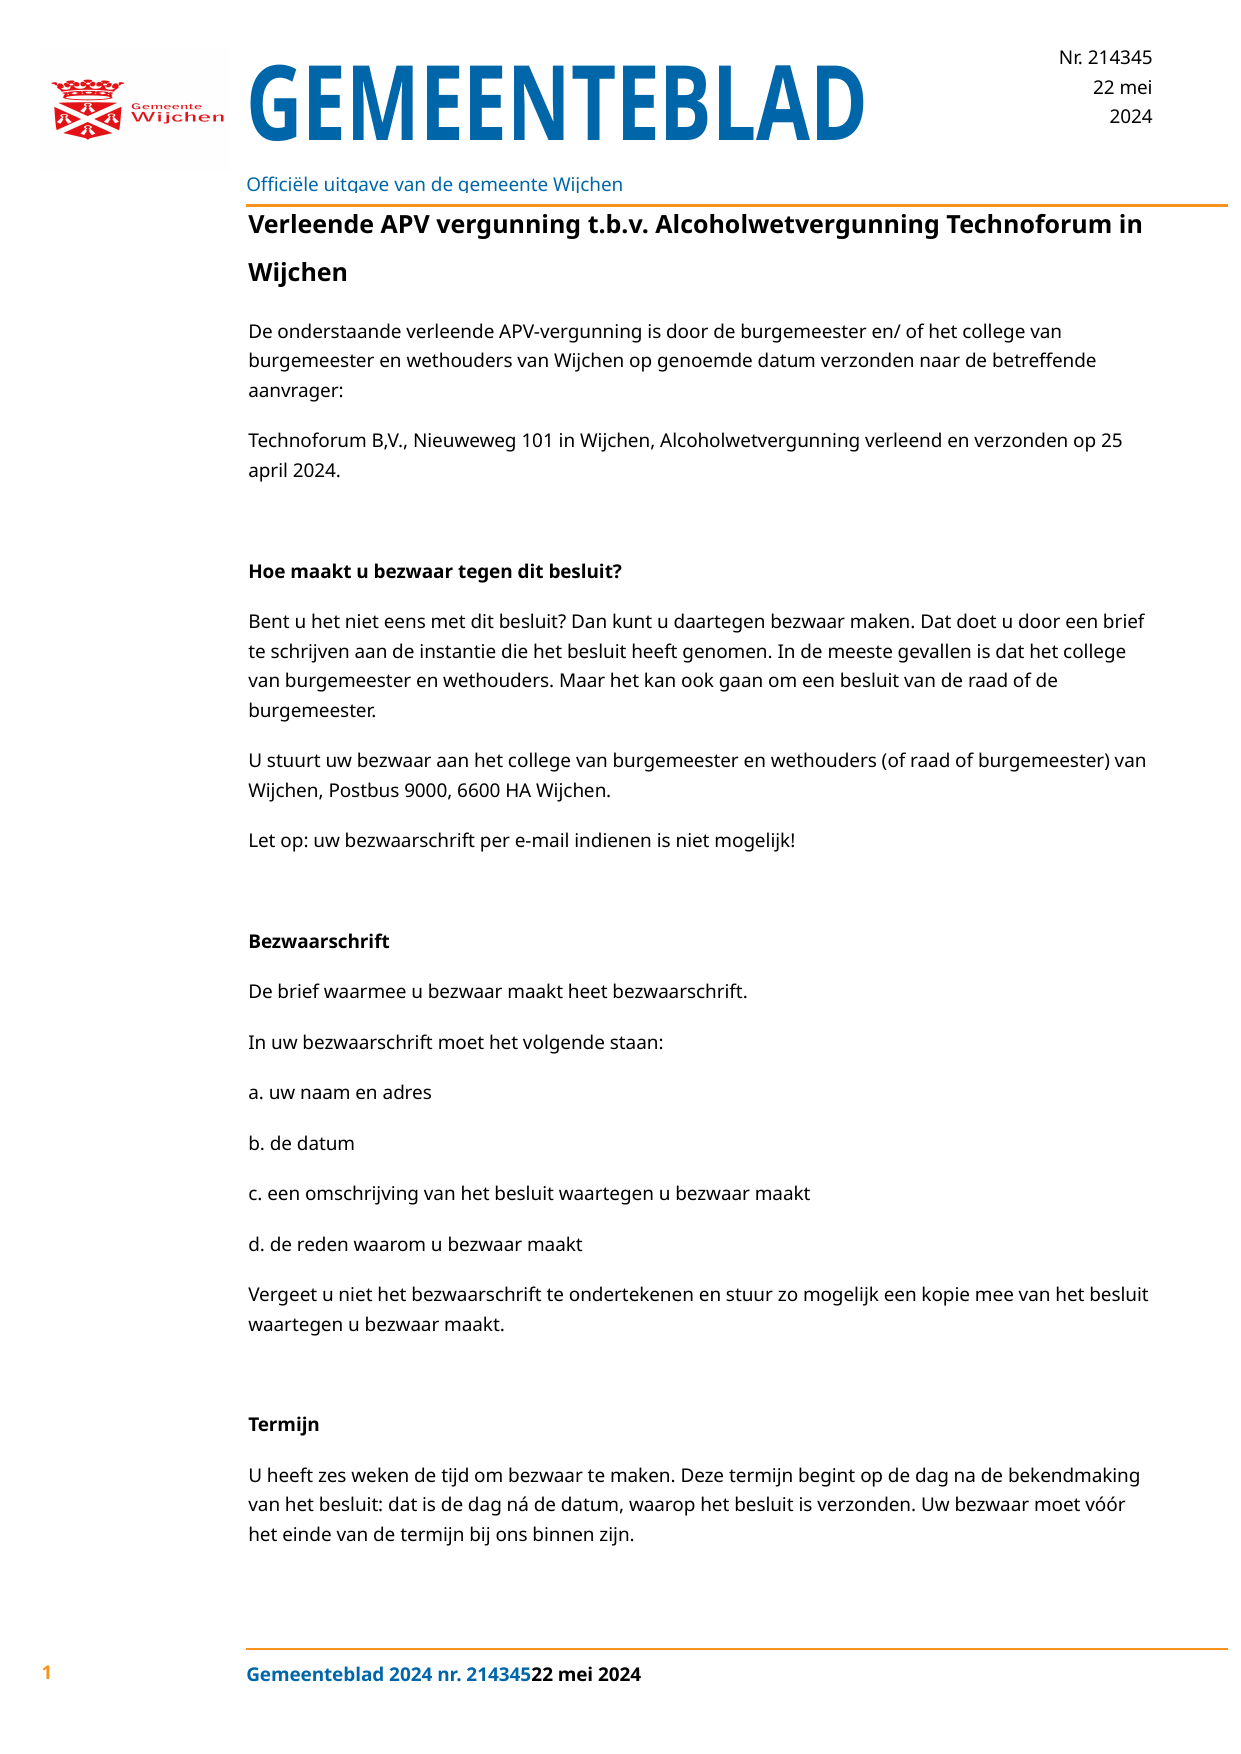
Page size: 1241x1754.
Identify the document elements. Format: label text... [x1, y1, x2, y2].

text Technoforum B,V., Nieuweweg 101 in Wijchen, Alcoholwetvergunning verleend en verzonden op 25 april 2024. [248, 427, 1152, 483]
text c. een omschrijving van het besluit waartegen u bezwaar maakt [248, 1180, 1152, 1206]
text Bent u het niet eens met dit besluit? Dan kunt u daartegen bezwaar maken. Dat doet u door een brief te schrijven aan de instantie die het besluit heeft genomen. In de meeste gevallen is dat het college van burgemeester en wethouders. Maar het kan ook gaan om een besluit van de raad of de burgemeester. [248, 608, 1152, 723]
text Verleende APV vergunning t.b.v. Alcoholwetvergunning Technoforum in Wijchen [248, 207, 1152, 288]
text De onderstaande verleende APV-vergunning is door de burgemeester en/ of het college van burgemeester en wethouders van Wijchen op genoemde datum verzonden naar de betreffende aanvrager: [248, 318, 1152, 403]
text Hoe maakt u bezwaar tegen dit besluit? [248, 558, 1152, 584]
text d. de reden waarom u bezwaar maakt [248, 1231, 1152, 1257]
picture [41, 47, 231, 172]
text Termijn [248, 1412, 1152, 1437]
text U heeft zes weken de tijd om bezwaar te maken. Deze termijn begint op de dag na de bekendmaking van het besluit: dat is de dag ná de datum, waarop het besluit is verzonden. Uw bezwaar moet vóór het einde van de termijn bij ons binnen zijn. [248, 1462, 1152, 1547]
text De brief waarmee u bezwaar maakt heet bezwaarschrift. [248, 979, 1152, 1004]
text In uw bezwaarschrift moet het volgende staan: [248, 1029, 1152, 1055]
text Vergeet u niet het bezwaarschrift te ondertekenen en stuur zo mogelijk een kopie mee van het besluit waartegen u bezwaar maakt. [248, 1281, 1152, 1337]
text Bezwaarschrift [248, 928, 1152, 954]
text Let op: uw bezwaarschrift per e-mail indienen is niet mogelijk! [248, 827, 1152, 853]
text U stuurt uw bezwaar aan het college van burgemeester en wethouders (of raad of burgemeester) van Wijchen, Postbus 9000, 6600 HA Wijchen. [248, 747, 1152, 803]
text b. de datum [248, 1130, 1152, 1156]
text a. uw naam en adres [248, 1079, 1152, 1105]
